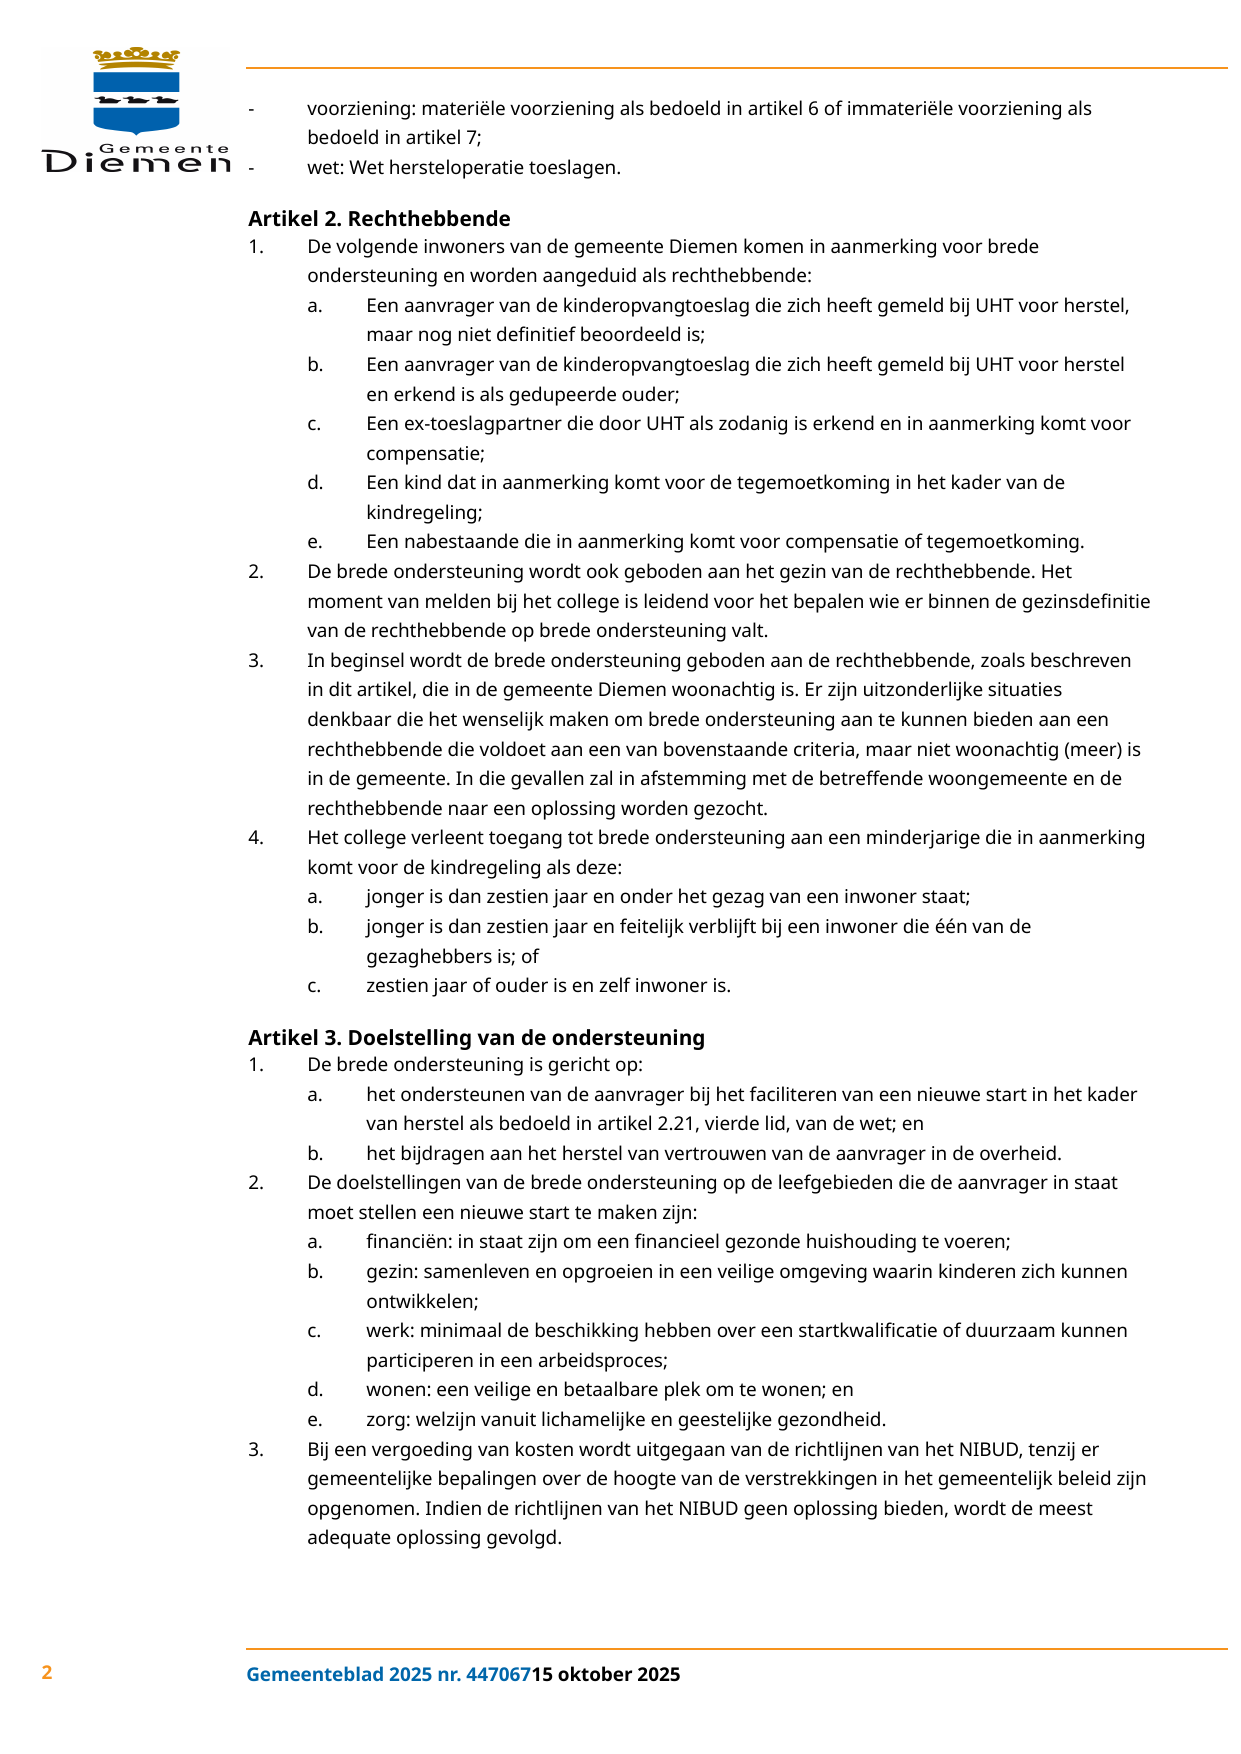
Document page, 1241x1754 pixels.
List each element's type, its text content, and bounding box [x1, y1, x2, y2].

list wet: Wet hersteloperatie toeslagen. [248, 154, 1152, 180]
list Een nabestaande die in aanmerking komt voor compensatie of tegemoetkoming. [307, 529, 1152, 554]
list Een aanvrager van de kinderopvangtoeslag die zich heeft gemeld bij UHT voor herstel, maar nog niet definitief beoordeeld is; [307, 292, 1152, 347]
list voorziening: materiële voorziening als bedoeld in artikel 6 of immateriële voorziening als bedoeld in artikel 7; [248, 95, 1152, 150]
list De volgende inwoners van de gemeente Diemen komen in aanmerking voor brede ondersteuning en worden aangeduid als rechthebbende: [248, 233, 1152, 288]
list jonger is dan zestien jaar en feitelijk verblijft bij een inwoner die één van de gezaghebbers is; of [307, 913, 1152, 968]
list De brede ondersteuning is gericht op: [248, 1051, 1152, 1077]
list financiën: in staat zijn om een financieel gezonde huishouding te voeren; [307, 1229, 1152, 1254]
list het bijdragen aan het herstel van vertrouwen van de aanvrager in de overheid. [307, 1140, 1152, 1166]
list In beginsel wordt de brede ondersteuning geboden aan de rechthebbende, zoals beschreven in dit artikel, die in de gemeente Diemen woonachtig is. Er zijn uitzonderlijke situaties denkbaar die het wenselijk maken om brede ondersteuning aan te kunnen bieden aan een rechthebbende die voldoet aan een van bovenstaande criteria, maar niet woonachtig (meer) is in de gemeente. In die gevallen zal in afstemming met de betreffende woongemeente en de rechthebbende naar een oplossing worden gezocht. [248, 647, 1152, 821]
list De doelstellingen van de brede ondersteuning op de leefgebieden die de aanvrager in staat moet stellen een nieuwe start te maken zijn: [248, 1169, 1152, 1225]
list Het college verleent toegang tot brede ondersteuning aan een minderjarige die in aanmerking komt voor de kindregeling als deze: [248, 824, 1152, 880]
text Artikel 2. Rechthebbende [248, 204, 1152, 233]
picture [41, 47, 231, 172]
list De brede ondersteuning wordt ook geboden aan het gezin van de rechthebbende. Het moment van melden bij het college is leidend voor het bepalen wie er binnen de gezinsdefinitie van de rechthebbende op brede ondersteuning valt. [248, 558, 1152, 643]
list werk: minimaal de beschikking hebben over een startkwalificatie of duurzaam kunnen participeren in een arbeidsproces; [307, 1317, 1152, 1373]
text Artikel 3. Doelstelling van de ondersteuning [248, 1023, 1152, 1051]
list Een aanvrager van de kinderopvangtoeslag die zich heeft gemeld bij UHT voor herstel en erkend is als gedupeerde ouder; [307, 351, 1152, 406]
list Een ex-toeslagpartner die door UHT als zodanig is erkend en in aanmerking komt voor compensatie; [307, 410, 1152, 466]
list zorg: welzijn vanuit lichamelijke en geestelijke gezondheid. [307, 1406, 1152, 1432]
list Bij een vergoeding van kosten wordt uitgegaan van de richtlijnen van het NIBUD, tenzij er gemeentelijke bepalingen over de hoogte van de verstrekkingen in het gemeentelijk beleid zijn opgenomen. Indien de richtlijnen van het NIBUD geen oplossing bieden, wordt de meest adequate oplossing gevolgd. [248, 1436, 1152, 1550]
list het ondersteunen van de aanvrager bij het faciliteren van een nieuwe start in het kader van herstel als bedoeld in artikel 2.21, vierde lid, van de wet; en [307, 1081, 1152, 1136]
list wonen: een veilige en betaalbare plek om te wonen; en [307, 1377, 1152, 1402]
list Een kind dat in aanmerking komt voor de tegemoetkoming in het kader van de kindregeling; [307, 469, 1152, 525]
list gezin: samenleven en opgroeien in een veilige omgeving waarin kinderen zich kunnen ontwikkelen; [307, 1258, 1152, 1314]
list zestien jaar of ouder is en zelf inwoner is. [307, 972, 1152, 998]
list jonger is dan zestien jaar en onder het gezag van een inwoner staat; [307, 884, 1152, 909]
